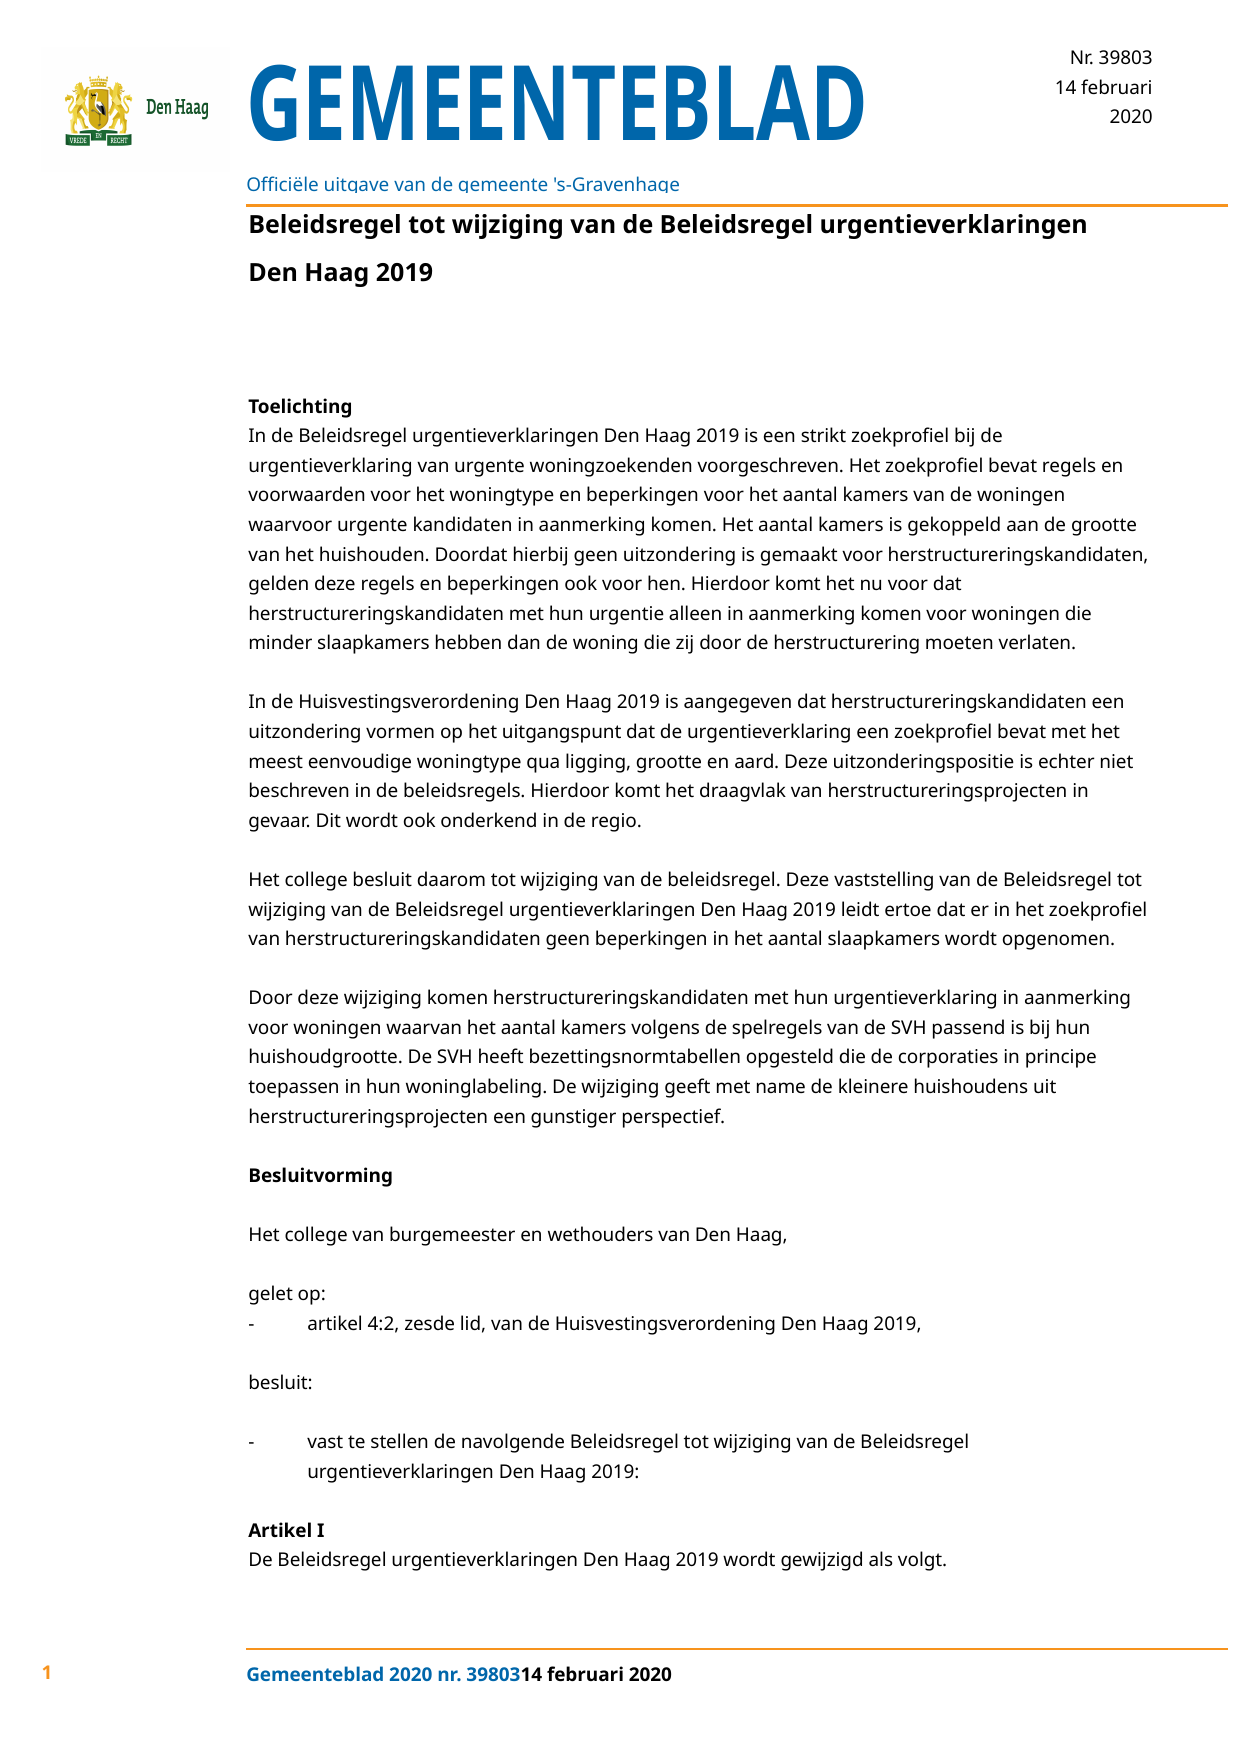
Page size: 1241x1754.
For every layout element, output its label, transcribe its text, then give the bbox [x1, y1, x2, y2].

text Het college van burgemeester en wethouders van Den Haag, [248, 1221, 1152, 1247]
text Toelichting [248, 393, 1152, 419]
text gelet op: [248, 1280, 1152, 1306]
text In de Huisvestingsverordening Den Haag 2019 is aangegeven dat herstructureringskandidaten een uitzondering vormen op het uitgangspunt dat de urgentieverklaring een zoekprofiel bevat met het meest eenvoudige woningtype qua ligging, grootte en aard. Deze uitzonderingspositie is echter niet beschreven in de beleidsregels. Hierdoor komt het draagvlak van herstructureringsprojecten in gevaar. Dit wordt ook onderkend in de regio. [248, 689, 1152, 833]
text Besluitvorming [248, 1162, 1152, 1188]
text De Beleidsregel urgentieverklaringen Den Haag 2019 wordt gewijzigd als volgt. [248, 1547, 1152, 1572]
text besluit: [248, 1369, 1152, 1395]
picture [41, 47, 231, 172]
text Het college besluit daarom tot wijziging van de beleidsregel. Deze vaststelling van de Beleidsregel tot wijziging van de Beleidsregel urgentieverklaringen Den Haag 2019 leidt ertoe dat er in het zoekprofiel van herstructureringskandidaten geen beperkingen in het aantal slaapkamers wordt opgenomen. [248, 866, 1152, 951]
list artikel 4:2, zesde lid, van de Huisvestingsverordening Den Haag 2019, [248, 1310, 1152, 1336]
text Door deze wijziging komen herstructureringskandidaten met hun urgentieverklaring in aanmerking voor woningen waarvan het aantal kamers volgens de spelregels van de SVH passend is bij hun huishoudgrootte. De SVH heeft bezettingsnormtabellen opgesteld die de corporaties in principe toepassen in hun woninglabeling. De wijziging geeft met name de kleinere huishoudens uit herstructureringsprojecten een gunstiger perspectief. [248, 984, 1152, 1129]
list vast te stellen de navolgende Beleidsregel tot wijziging van de Beleidsregel urgentieverklaringen Den Haag 2019: [248, 1428, 1152, 1484]
text Beleidsregel tot wijziging van de Beleidsregel urgentieverklaringen Den Haag 2019 [248, 207, 1152, 288]
text In de Beleidsregel urgentieverklaringen Den Haag 2019 is een strikt zoekprofiel bij de urgentieverklaring van urgente woningzoekenden voorgeschreven. Het zoekprofiel bevat regels en voorwaarden voor het woningtype en beperkingen voor het aantal kamers van de woningen waarvoor urgente kandidaten in aanmerking komen. Het aantal kamers is gekoppeld aan de grootte van het huishouden. Doordat hierbij geen uitzondering is gemaakt voor herstructureringskandidaten, gelden deze regels en beperkingen ook voor hen. Hierdoor komt het nu voor dat herstructureringskandidaten met hun urgentie alleen in aanmerking komen voor woningen die minder slaapkamers hebben dan de woning die zij door de herstructurering moeten verlaten. [248, 422, 1152, 655]
text Artikel I [248, 1517, 1152, 1543]
